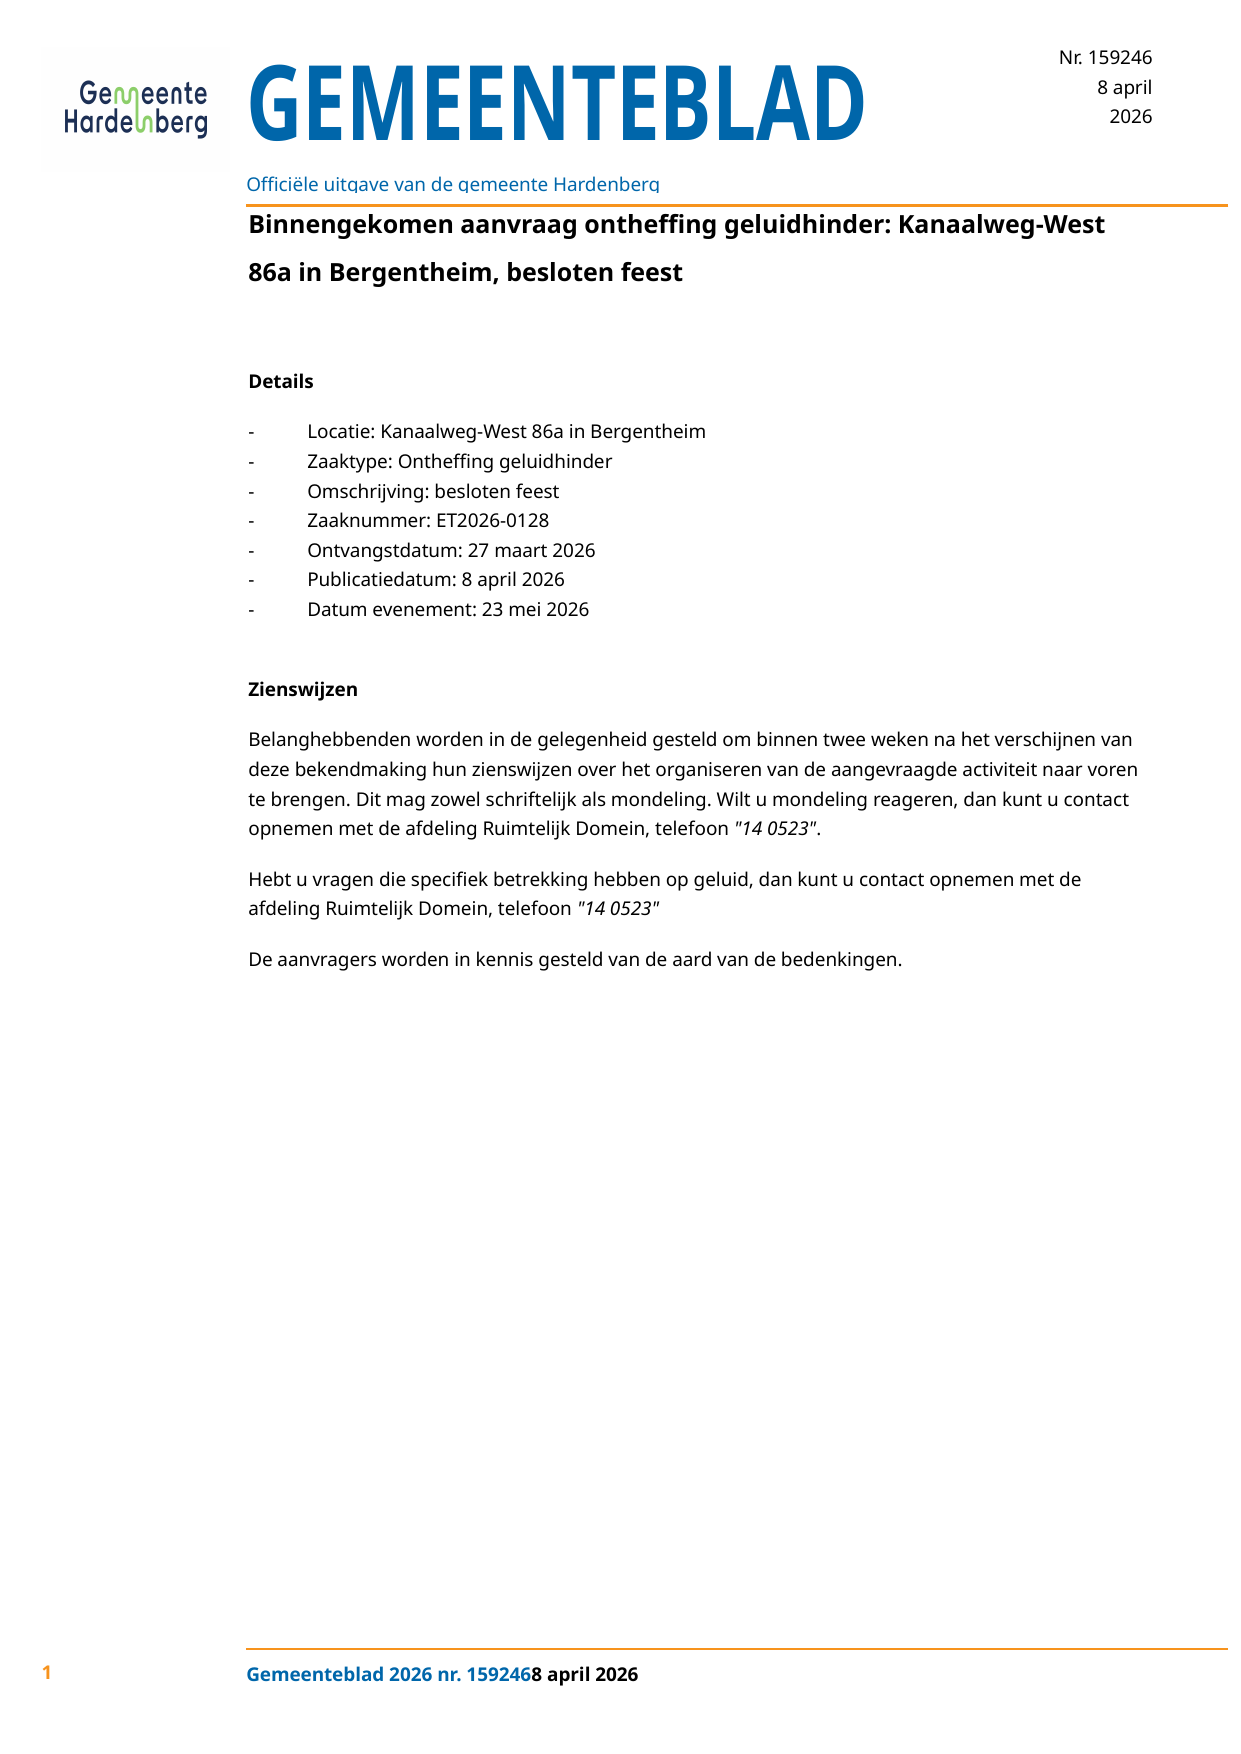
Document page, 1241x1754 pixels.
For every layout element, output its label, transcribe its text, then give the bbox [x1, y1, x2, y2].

list Omschrijving: besloten feest [248, 478, 1152, 504]
text Zienswijzen [248, 676, 1152, 702]
list Zaaktype: Ontheffing geluidhinder [248, 448, 1152, 474]
picture [41, 47, 231, 172]
list Datum evenement: 23 mei 2026 [248, 596, 1152, 622]
list Locatie: Kanaalweg-West 86a in Bergentheim [248, 419, 1152, 444]
list Publicatiedatum: 8 april 2026 [248, 567, 1152, 592]
list Zaaknummer: ET2026-0128 [248, 507, 1152, 533]
text Belanghebbenden worden in de gelegenheid gesteld om binnen twee weken na het verschijnen van deze bekendmaking hun zienswijzen over het organiseren van de aangevraagde activiteit naar voren te brengen. Dit mag zowel schriftelijk als mondeling. Wilt u mondeling reageren, dan kunt u contact opnemen met de afdeling Ruimtelijk Domein, telefoon "14 0523". [248, 727, 1152, 841]
list Ontvangstdatum: 27 maart 2026 [248, 537, 1152, 563]
text Hebt u vragen die specifiek betrekking hebben op geluid, dan kunt u contact opnemen met de afdeling Ruimtelijk Domein, telefoon "14 0523" [248, 866, 1152, 921]
text De aanvragers worden in kennis gesteld van de aard van de bedenkingen. [248, 946, 1152, 972]
text Details [248, 368, 1152, 394]
text Binnengekomen aanvraag ontheffing geluidhinder: Kanaalweg-West 86a in Bergentheim, besloten feest [248, 207, 1152, 288]
